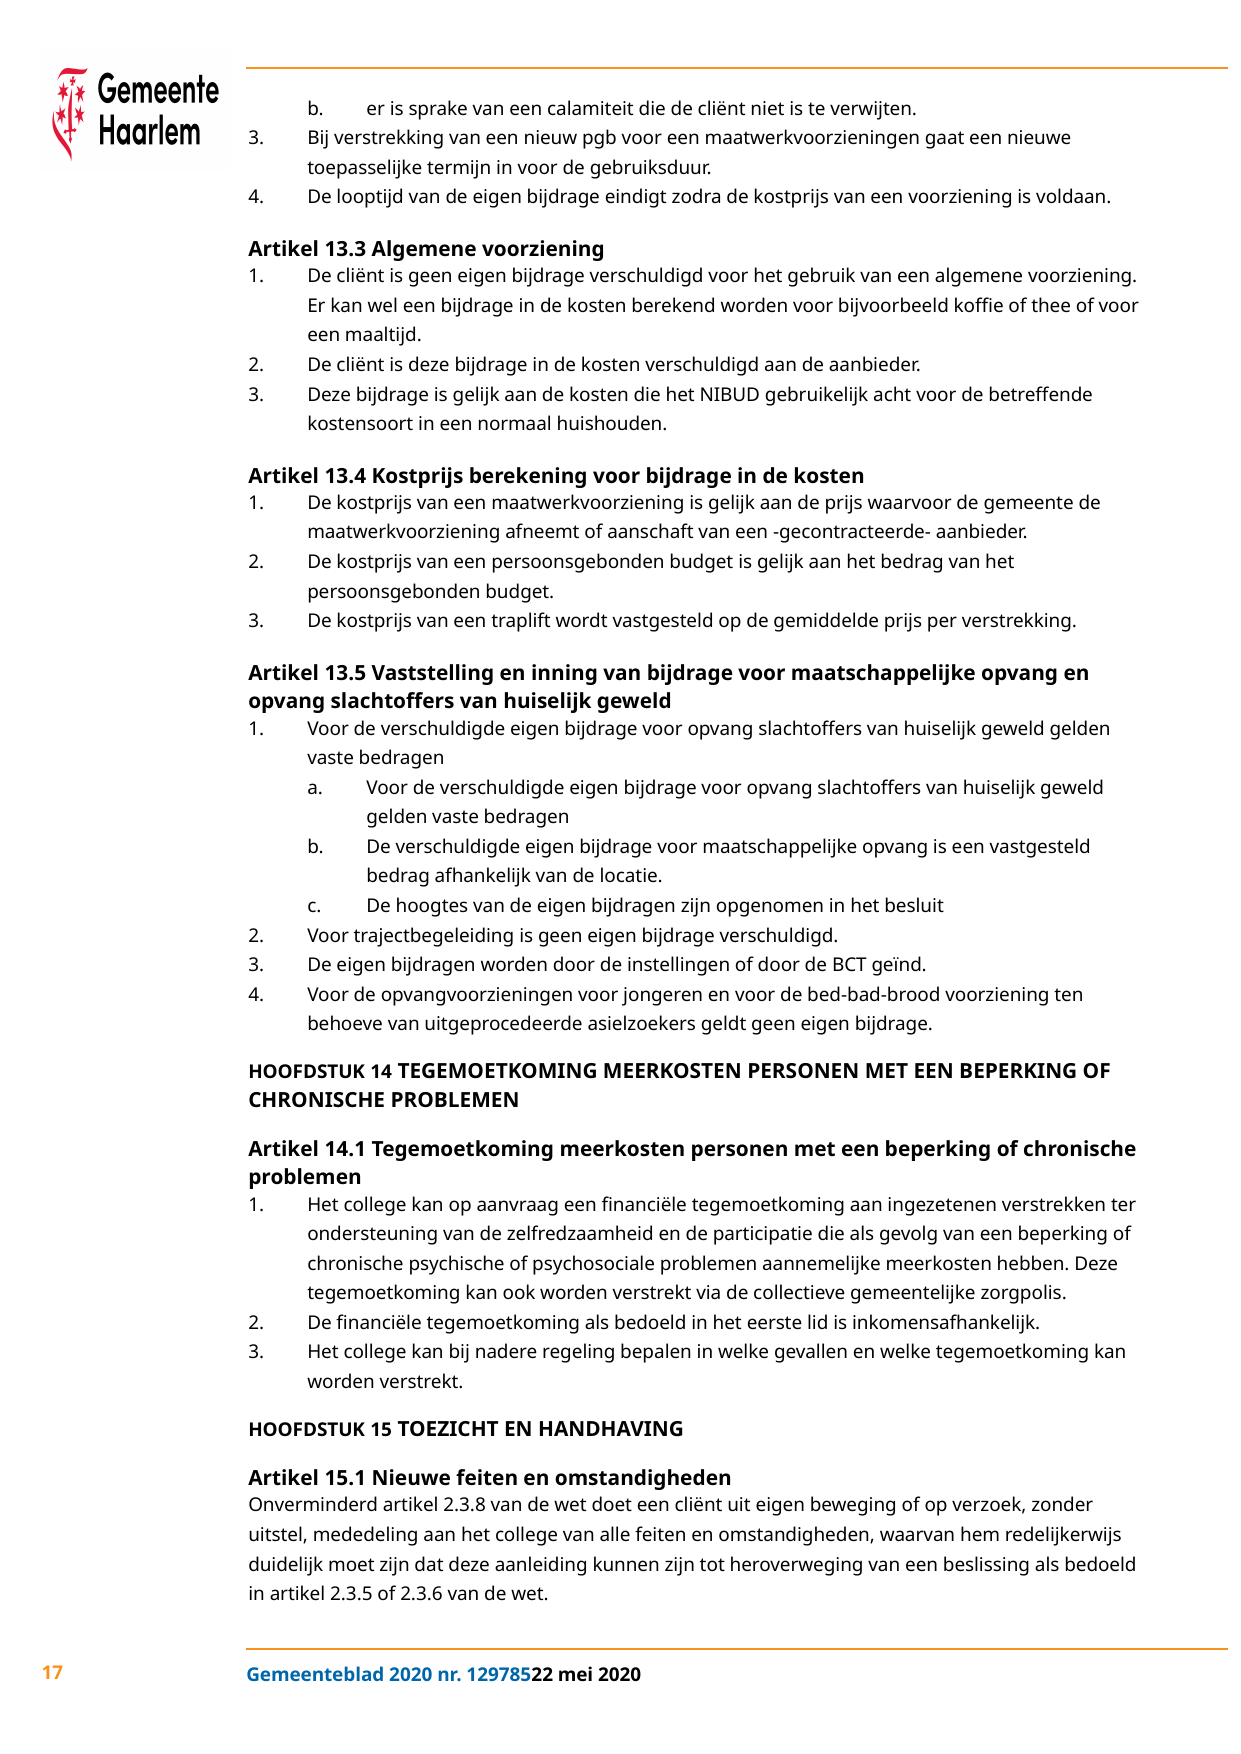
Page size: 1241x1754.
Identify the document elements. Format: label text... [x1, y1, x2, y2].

list De verschuldigde eigen bijdrage voor maatschappelijke opvang is een vastgesteld bedrag afhankelijk van de locatie. [307, 833, 1152, 888]
text Artikel 14.1 Tegemoetkoming meerkosten personen met een beperking of chronische problemen [248, 1134, 1152, 1191]
text Artikel 13.3 Algemene voorziening [248, 234, 1152, 262]
text Onverminderd artikel 2.3.8 van de wet doet een cliënt uit eigen beweging of op verzoek, zonder uitstel, mededeling aan het college van alle feiten en omstandigheden, waarvan hem redelijkerwijs duidelijk moet zijn dat deze aanleiding kunnen zijn tot heroverweging van een beslissing als bedoeld in artikel 2.3.5 of 2.3.6 van de wet. [248, 1492, 1152, 1606]
list De eigen bijdragen worden door de instellingen of door de BCT geïnd. [248, 951, 1152, 977]
text Artikel 13.5 Vaststelling en inning van bijdrage voor maatschappelijke opvang en opvang slachtoffers van huiselijk geweld [248, 658, 1152, 715]
list De looptijd van de eigen bijdrage eindigt zodra de kostprijs van een voorziening is voldaan. [248, 183, 1152, 209]
list Voor de verschuldigde eigen bijdrage voor opvang slachtoffers van huiselijk geweld gelden vaste bedragen [248, 715, 1152, 770]
list Het college kan op aanvraag een financiële tegemoetkoming aan ingezetenen verstrekken ter ondersteuning van de zelfredzaamheid en de participatie die als gevolg van een beperking of chronische psychische of psychosociale problemen aannemelijke meerkosten hebben. Deze tegemoetkoming kan ook worden verstrekt via de collectieve gemeentelijke zorgpolis. [248, 1191, 1152, 1305]
list Bij verstrekking van een nieuw pgb voor een maatwerkvoorzieningen gaat een nieuwe toepasselijke termijn in voor de gebruiksduur. [248, 124, 1152, 180]
picture [41, 47, 231, 172]
list Voor de verschuldigde eigen bijdrage voor opvang slachtoffers van huiselijk geweld gelden vaste bedragen [307, 774, 1152, 829]
list De kostprijs van een maatwerkvoorziening is gelijk aan de prijs waarvoor de gemeente de maatwerkvoorziening afneemt of aanschaft van een -gecontracteerde- aanbieder. [248, 489, 1152, 544]
list De cliënt is deze bijdrage in de kosten verschuldigd aan de aanbieder. [248, 351, 1152, 377]
text HOOFDSTUK 14 TEGEMOETKOMING MEERKOSTEN PERSONEN MET EEN BEPERKING OF CHRONISCHE PROBLEMEN [248, 1056, 1152, 1113]
list De hoogtes van de eigen bijdragen zijn opgenomen in het besluit [307, 892, 1152, 918]
list Het college kan bij nadere regeling bepalen in welke gevallen en welke tegemoetkoming kan worden verstrekt. [248, 1339, 1152, 1394]
list De kostprijs van een persoonsgebonden budget is gelijk aan het bedrag van het persoonsgebonden budget. [248, 548, 1152, 604]
list Deze bijdrage is gelijk aan de kosten die het NIBUD gebruikelijk acht voor de betreffende kostensoort in een normaal huishouden. [248, 381, 1152, 436]
text HOOFDSTUK 15 TOEZICHT EN HANDHAVING [248, 1414, 1152, 1442]
list De financiële tegemoetkoming als bedoeld in het eerste lid is inkomensafhankelijk. [248, 1309, 1152, 1335]
list er is sprake van een calamiteit die de cliënt niet is te verwijten. [307, 95, 1152, 121]
text Artikel 13.4 Kostprijs berekening voor bijdrage in de kosten [248, 461, 1152, 489]
list De cliënt is geen eigen bijdrage verschuldigd voor het gebruik van een algemene voorziening. Er kan wel een bijdrage in de kosten berekend worden voor bijvoorbeeld koffie of thee of voor een maaltijd. [248, 262, 1152, 347]
list Voor trajectbegeleiding is geen eigen bijdrage verschuldigd. [248, 922, 1152, 948]
list Voor de opvangvoorzieningen voor jongeren en voor de bed-bad-brood voorziening ten behoeve van uitgeprocedeerde asielzoekers geldt geen eigen bijdrage. [248, 981, 1152, 1036]
text Artikel 15.1 Nieuwe feiten en omstandigheden [248, 1463, 1152, 1492]
list De kostprijs van een traplift wordt vastgesteld op de gemiddelde prijs per verstrekking. [248, 607, 1152, 633]
